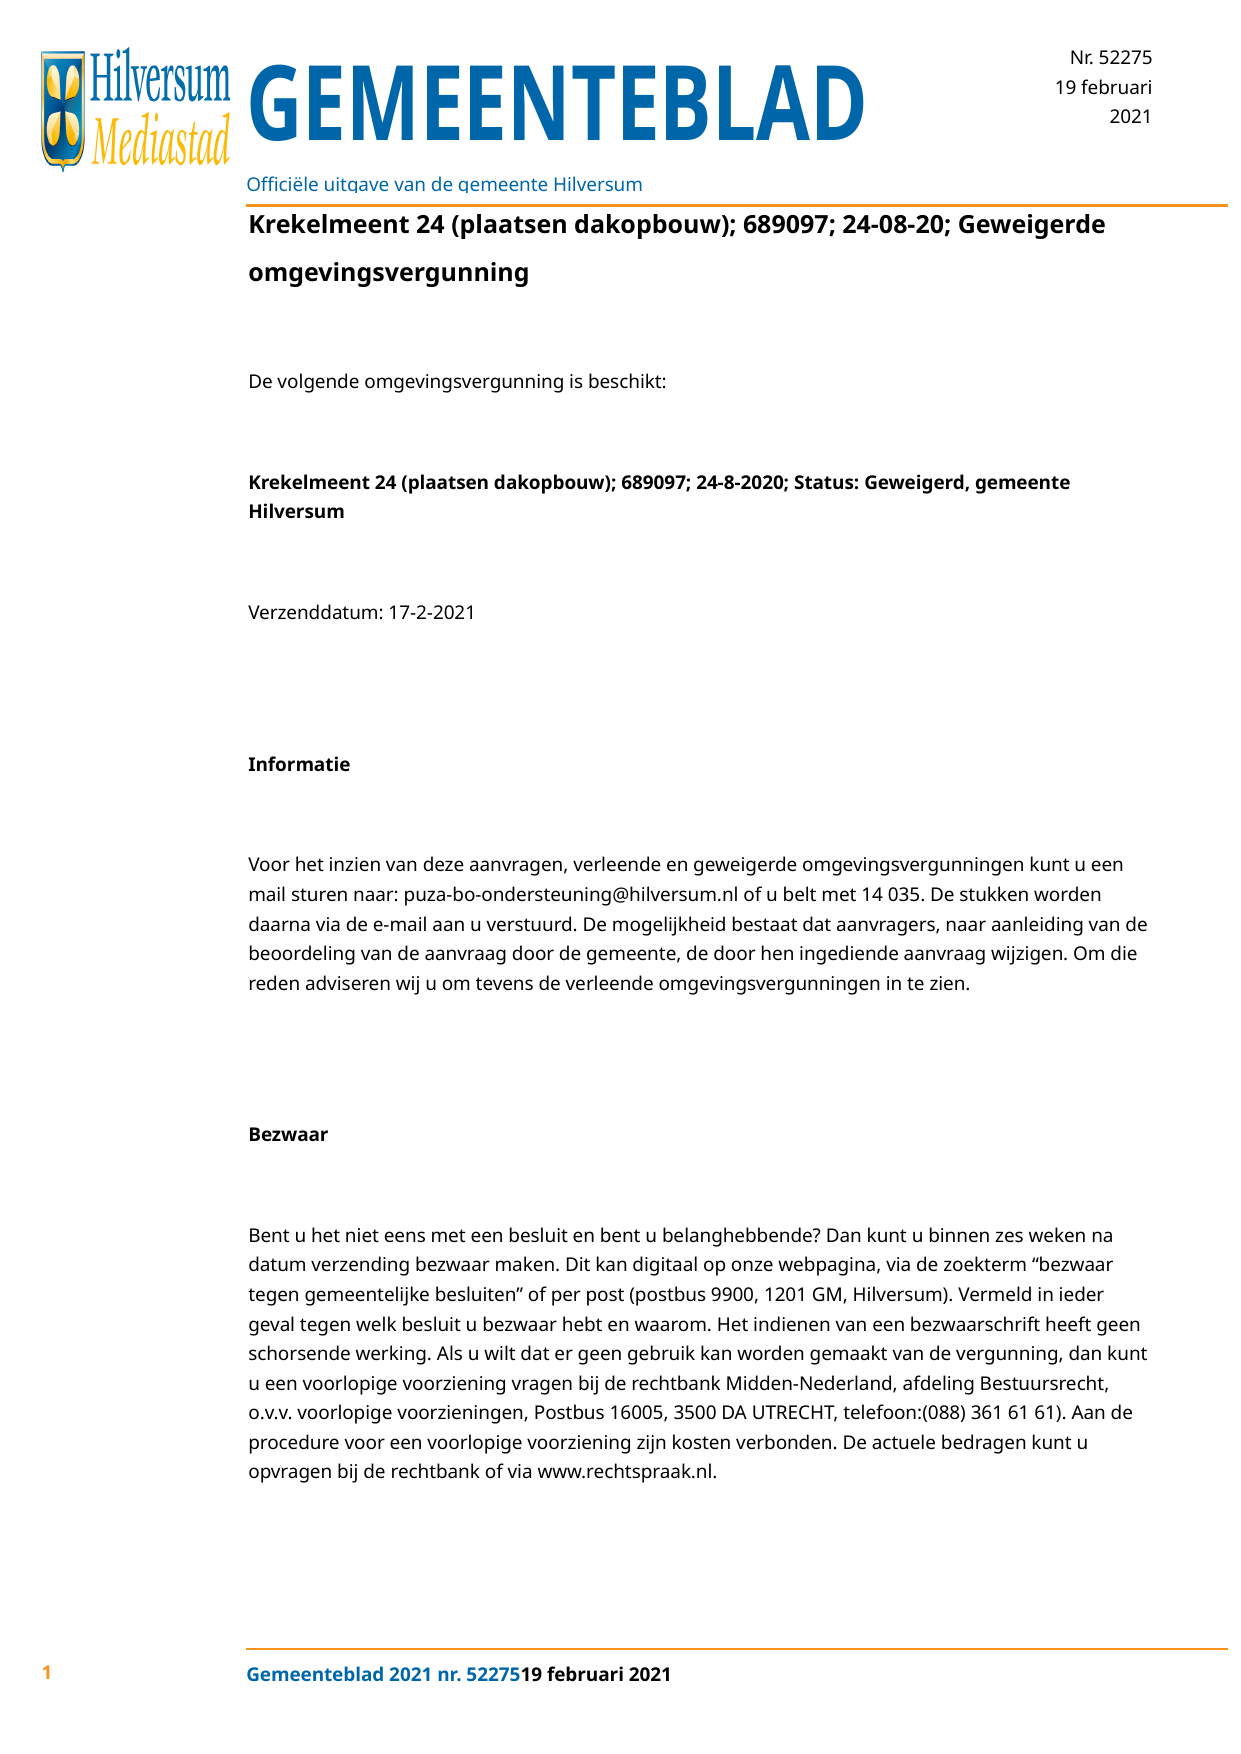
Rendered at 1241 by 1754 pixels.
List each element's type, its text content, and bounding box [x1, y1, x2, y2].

text Informatie [248, 751, 1152, 777]
text Verzenddatum: 17-2-2021 [248, 599, 1152, 625]
text De volgende omgevingsvergunning is beschikt: [248, 368, 1152, 394]
text Bent u het niet eens met een besluit en bent u belanghebbende? Dan kunt u binnen zes weken na datum verzending bezwaar maken. Dit kan digitaal op onze webpagina, via de zoekterm “bezwaar tegen gemeentelijke besluiten” of per post (postbus 9900, 1201 GM, Hilversum). Vermeld in ieder geval tegen welk besluit u bezwaar hebt en waarom. Het indienen van een bezwaarschrift heeft geen schorsende werking. Als u wilt dat er geen gebruik kan worden gemaakt van de vergunning, dan kunt u een voorlopige voorziening vragen bij de rechtbank Midden-Nederland, afdeling Bestuursrecht, o.v.v. voorlopige voorzieningen, Postbus 16005, 3500 DA UTRECHT, telefoon:(088) 361 61 61). Aan de procedure voor een voorlopige voorziening zijn kosten verbonden. De actuele bedragen kunt u opvragen bij de rechtbank of via www.rechtspraak.nl. [248, 1222, 1152, 1484]
text Bezwaar [248, 1121, 1152, 1147]
text Krekelmeent 24 (plaatsen dakopbouw); 689097; 24-08-20; Geweigerde omgevingsvergunning [248, 207, 1152, 288]
text Voor het inzien van deze aanvragen, verleende en geweigerde omgevingsvergunningen kunt u een mail sturen naar: puza-bo-ondersteuning@hilversum.nl of u belt met 14 035. De stukken worden daarna via de e-mail aan u verstuurd. De mogelijkheid bestaat dat aanvragers, naar aanleiding van de beoordeling van de aanvraag door de gemeente, de door hen ingediende aanvraag wijzigen. Om die reden adviseren wij u om tevens de verleende omgevingsvergunningen in te zien. [248, 852, 1152, 996]
text Krekelmeent 24 (plaatsen dakopbouw); 689097; 24-8-2020; Status: Geweigerd, gemeente Hilversum [248, 469, 1152, 524]
picture [41, 47, 231, 172]
